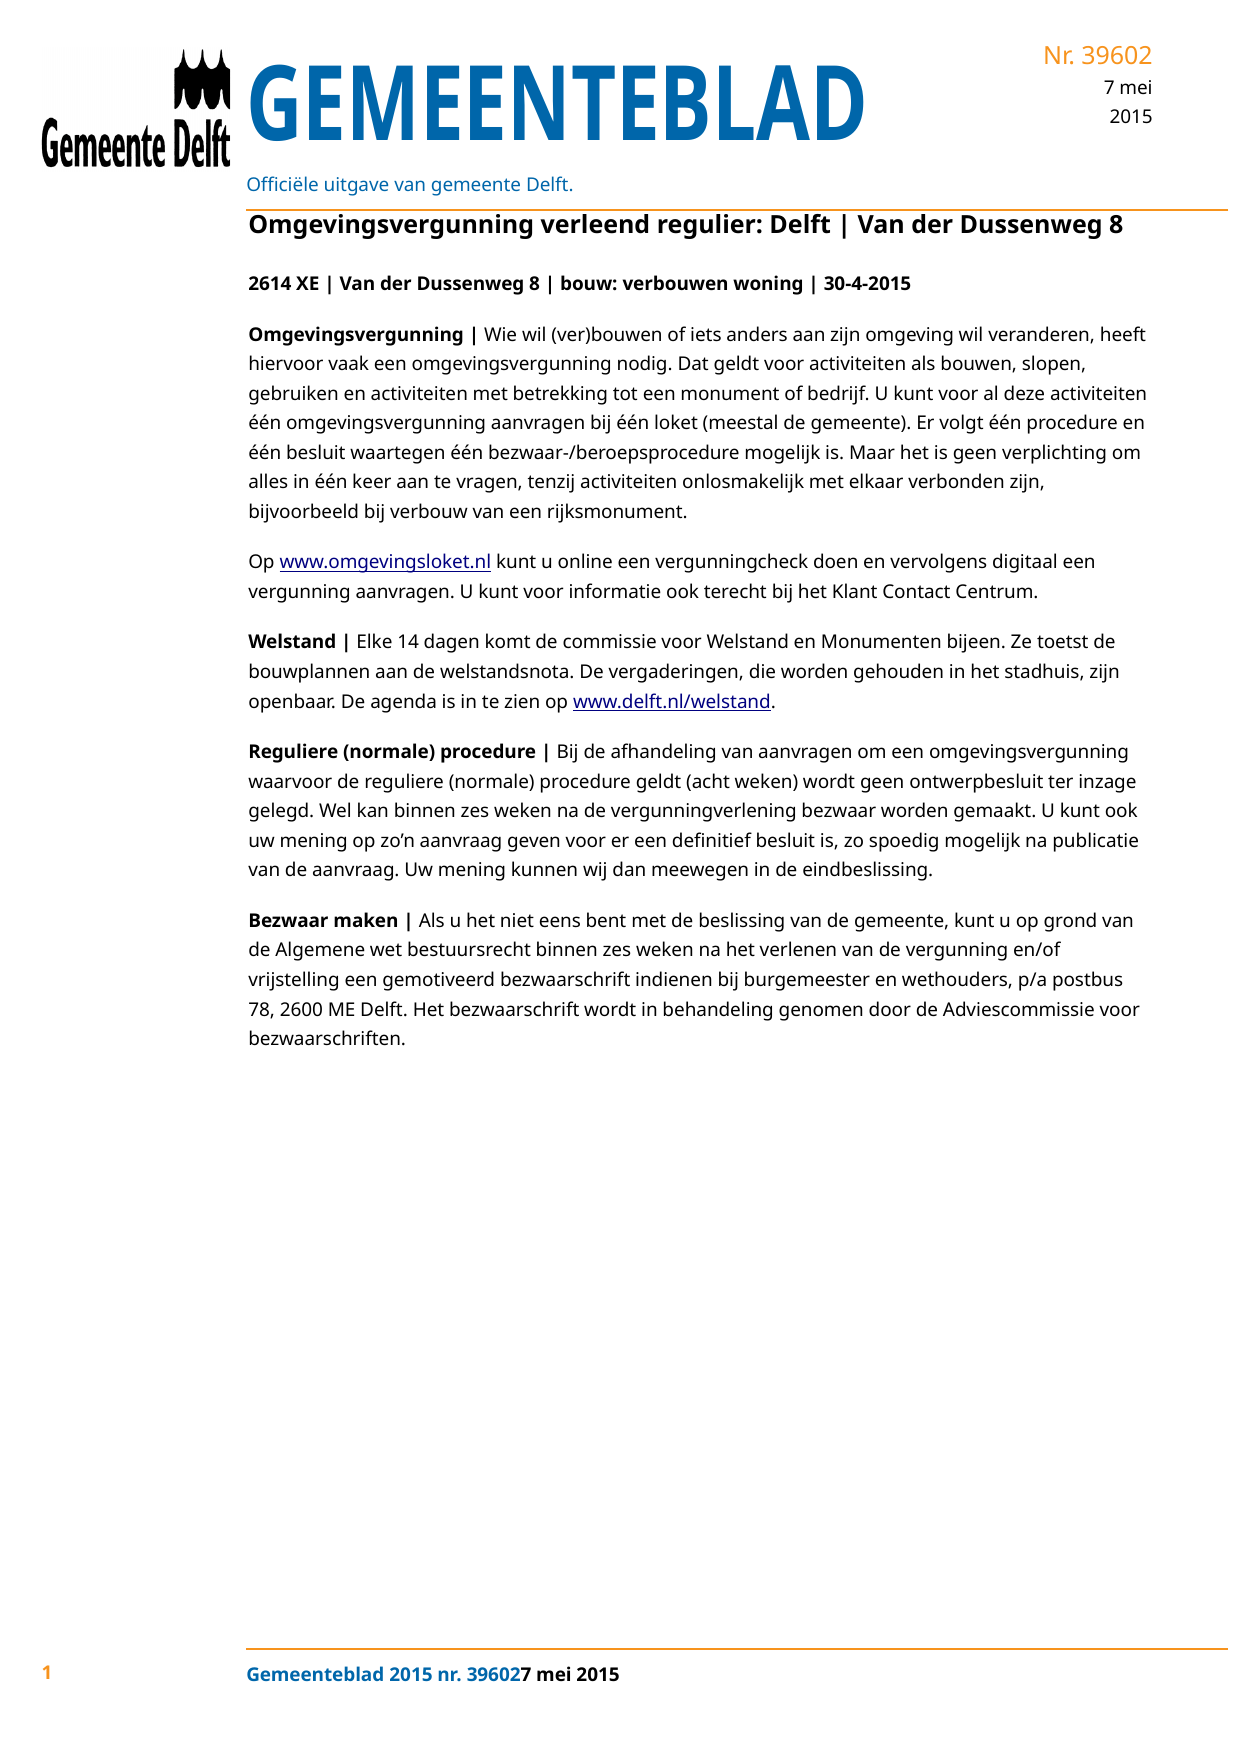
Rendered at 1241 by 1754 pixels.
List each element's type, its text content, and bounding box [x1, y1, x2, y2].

text Omgevingsvergunning | Wie wil (ver)bouwen of iets anders aan zijn omgeving wil veranderen, heeft hiervoor vaak een omgevingsvergunning nodig. Dat geldt voor activiteiten als bouwen, slopen, gebruiken en activiteiten met betrekking tot een monument of bedrijf. U kunt voor al deze activiteiten één omgevingsvergunning aanvragen bij één loket (meestal de gemeente). Er volgt één procedure en één besluit waartegen één bezwaar-/beroepsprocedure mogelijk is. Maar het is geen verplichting om alles in één keer aan te vragen, tenzij activiteiten onlosmakelijk met elkaar verbonden zijn, bijvoorbeeld bij verbouw van een rijksmonument. [248, 321, 1152, 524]
text Op www.omgevingsloket.nl kunt u online een vergunningcheck doen en vervolgens digitaal een vergunning aanvragen. U kunt voor informatie ook terecht bij het Klant Contact Centrum. [248, 549, 1152, 604]
text 2614 XE | Van der Dussenweg 8 | bouw: verbouwen woning | 30-4-2015 [248, 270, 1152, 296]
picture [41, 47, 231, 172]
text Welstand | Elke 14 dagen komt de commissie voor Welstand en Monumenten bijeen. Ze toetst de bouwplannen aan de welstandsnota. De vergaderingen, die worden gehouden in het stadhuis, zijn openbaar. De agenda is in te zien op www.delft.nl/welstand. [248, 629, 1152, 713]
text Bezwaar maken | Als u het niet eens bent met de beslissing van de gemeente, kunt u op grond van de Algemene wet bestuursrecht binnen zes weken na het verlenen van de vergunning en/of vrijstelling een gemotiveerd bezwaarschrift indienen bij burgemeester en wethouders, p/a postbus 78, 2600 ME Delft. Het bezwaarschrift wordt in behandeling genomen door de Adviescommissie voor bezwaarschriften. [248, 907, 1152, 1051]
text Reguliere (normale) procedure | Bij de afhandeling van aanvragen om een omgevingsvergunning waarvoor de reguliere (normale) procedure geldt (acht weken) wordt geen ontwerpbesluit ter inzage gelegd. Wel kan binnen zes weken na de vergunningverlening bezwaar worden gemaakt. U kunt ook uw mening op zo’n aanvraag geven voor er een definitief besluit is, zo spoedig mogelijk na publicatie van de aanvraag. Uw mening kunnen wij dan meewegen in de eindbeslissing. [248, 738, 1152, 882]
text Omgevingsvergunning verleend regulier: Delft | Van der Dussenweg 8 [248, 211, 1152, 241]
